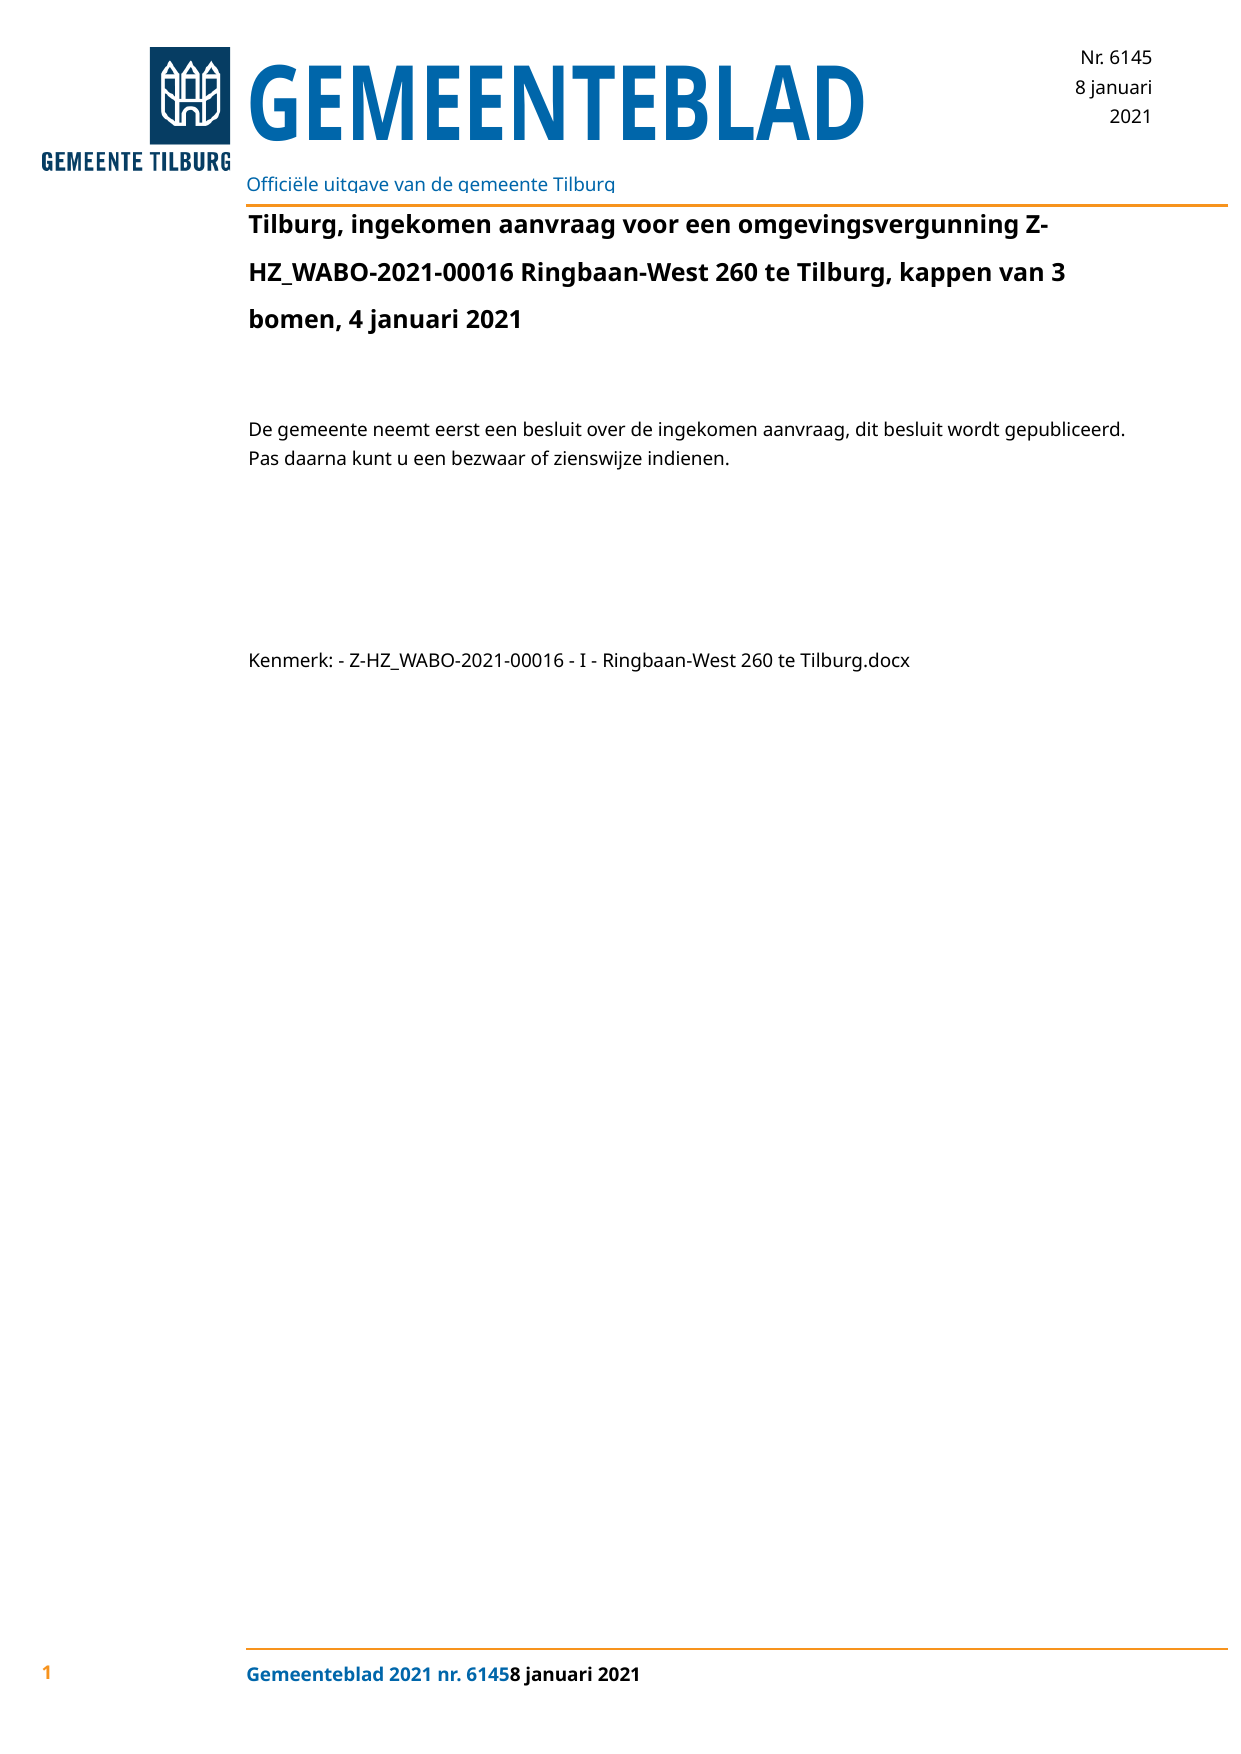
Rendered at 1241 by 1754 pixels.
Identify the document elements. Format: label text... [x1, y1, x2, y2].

picture [41, 47, 231, 172]
text Tilburg, ingekomen aanvraag voor een omgevingsvergunning Z-HZ_WABO-2021-00016 Ringbaan-West 260 te Tilburg, kappen van 3 bomen, 4 januari 2021 [248, 207, 1152, 336]
text De gemeente neemt eerst een besluit over de ingekomen aanvraag, dit besluit wordt gepubliceerd. Pas daarna kunt u een bezwaar of zienswijze indienen. [248, 416, 1152, 471]
text Kenmerk: - Z-HZ_WABO-2021-00016 - I - Ringbaan-West 260 te Tilburg.docx [248, 647, 1152, 673]
